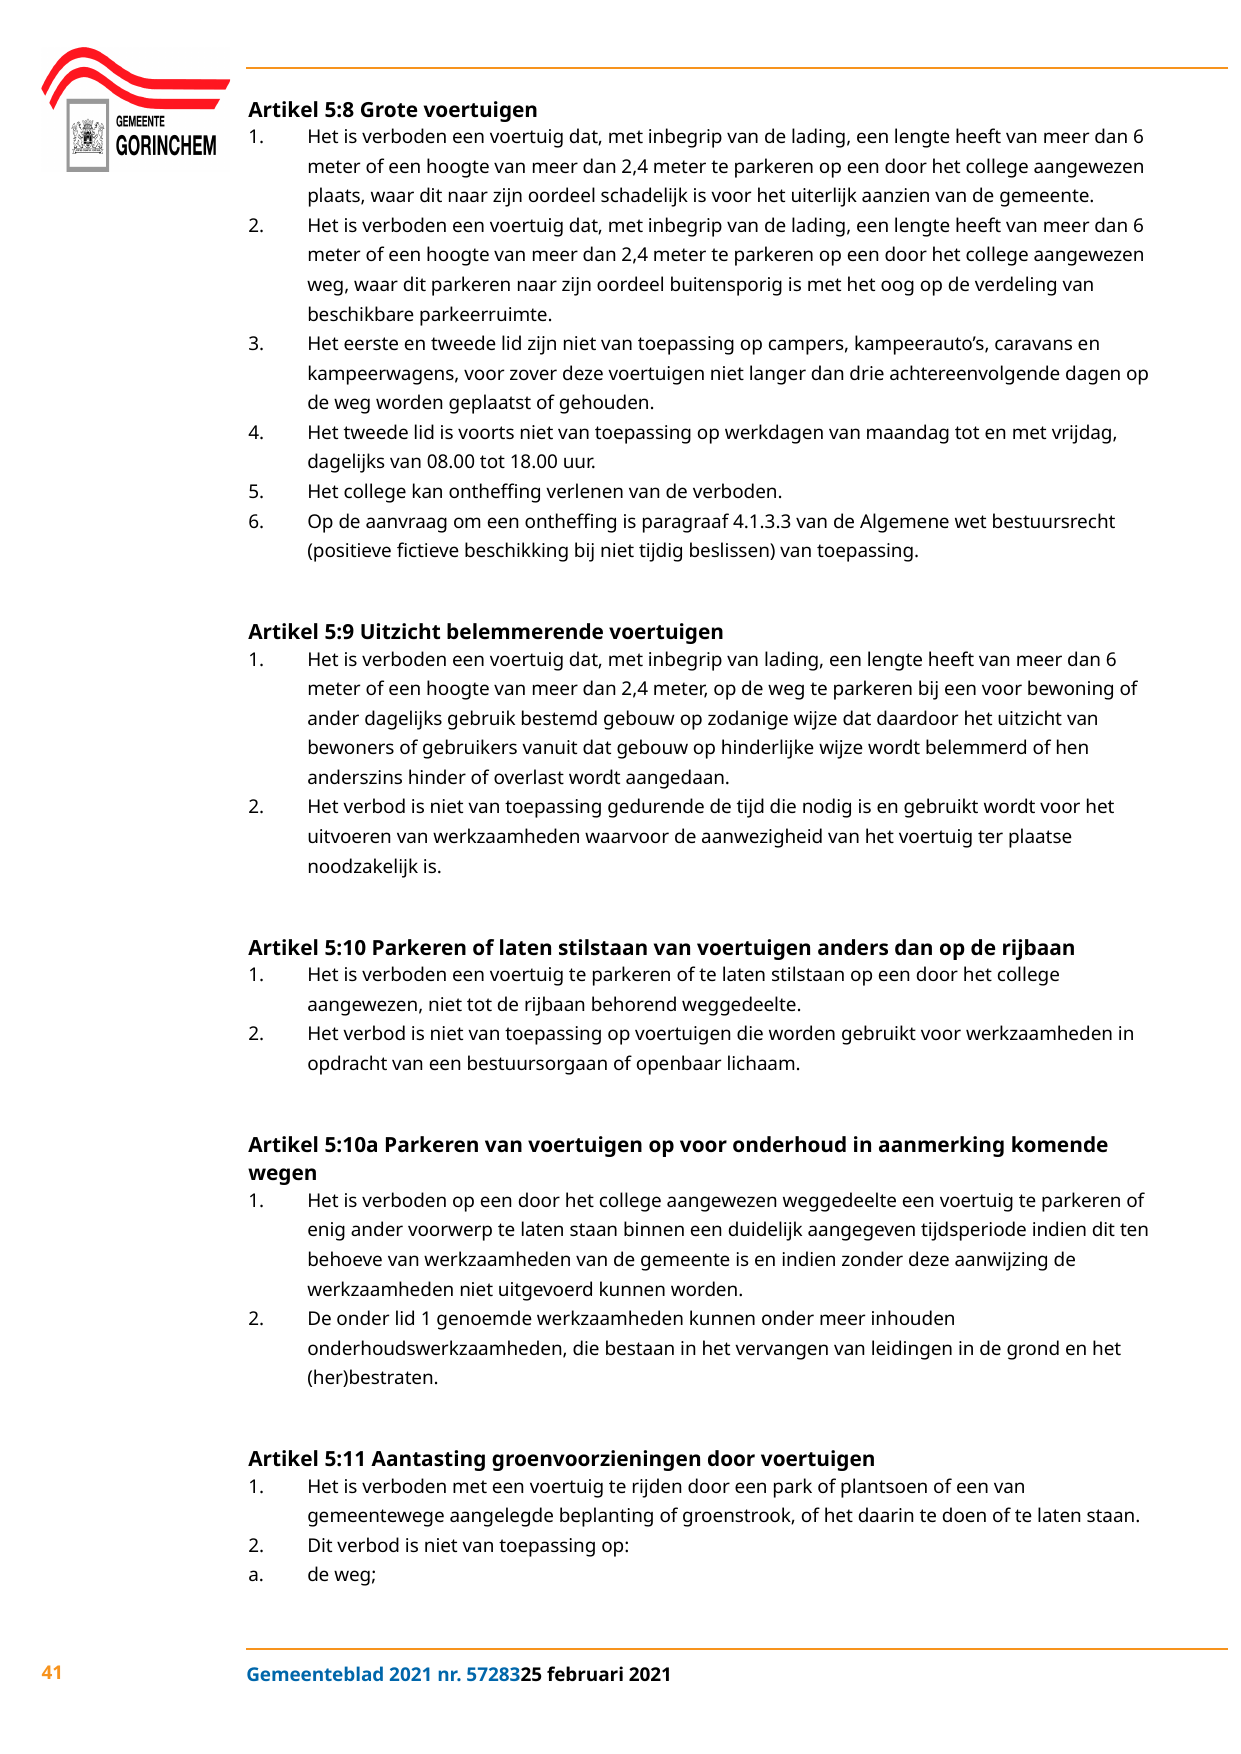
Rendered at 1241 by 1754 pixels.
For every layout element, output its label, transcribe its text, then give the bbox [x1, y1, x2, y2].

list Dit verbod is niet van toepassing op: [248, 1532, 1152, 1558]
text Artikel 5:11 Aantasting groenvoorzieningen door voertuigen [248, 1444, 1152, 1473]
list Het verbod is niet van toepassing op voertuigen die worden gebruikt voor werkzaamheden in opdracht van een bestuursorgaan of openbaar lichaam. [248, 1021, 1152, 1076]
text Artikel 5:9 Uitzicht belemmerende voertuigen [248, 617, 1152, 646]
list Het tweede lid is voorts niet van toepassing op werkdagen van maandag tot en met vrijdag, dagelijks van 08.00 tot 18.00 uur. [248, 419, 1152, 474]
list Het is verboden een voertuig dat, met inbegrip van de lading, een lengte heeft van meer dan 6 meter of een hoogte van meer dan 2,4 meter te parkeren op een door het college aangewezen plaats, waar dit naar zijn oordeel schadelijk is voor het uiterlijk aanzien van de gemeente. [248, 123, 1152, 208]
list Het is verboden een voertuig dat, met inbegrip van de lading, een lengte heeft van meer dan 6 meter of een hoogte van meer dan 2,4 meter te parkeren op een door het college aangewezen weg, waar dit parkeren naar zijn oordeel buitensporig is met het oog op de verdeling van beschikbare parkeerruimte. [248, 212, 1152, 326]
list Het is verboden met een voertuig te rijden door een park of plantsoen of een van gemeentewege aangelegde beplanting of groenstrook, of het daarin te doen of te laten staan. [248, 1473, 1152, 1528]
text Artikel 5:10 Parkeren of laten stilstaan van voertuigen anders dan op de rijbaan [248, 933, 1152, 961]
list Het is verboden een voertuig dat, met inbegrip van lading, een lengte heeft van meer dan 6 meter of een hoogte van meer dan 2,4 meter, op de weg te parkeren bij een voor bewoning of ander dagelijks gebruik bestemd gebouw op zodanige wijze dat daardoor het uitzicht van bewoners of gebruikers vanuit dat gebouw op hinderlijke wijze wordt belemmerd of hen anderszins hinder of overlast wordt aangedaan. [248, 646, 1152, 790]
list Het verbod is niet van toepassing gedurende de tijd die nodig is en gebruikt wordt voor het uitvoeren van werkzaamheden waarvoor de aanwezigheid van het voertuig ter plaatse noodzakelijk is. [248, 794, 1152, 879]
text Artikel 5:8 Grote voertuigen [248, 95, 1152, 123]
list Het is verboden een voertuig te parkeren of te laten stilstaan op een door het college aangewezen, niet tot de rijbaan behorend weggedeelte. [248, 961, 1152, 1017]
picture [41, 47, 231, 172]
list Het eerste en tweede lid zijn niet van toepassing op campers, kampeerauto’s, caravans en kampeerwagens, voor zover deze voertuigen niet langer dan drie achtereenvolgende dagen op de weg worden geplaatst of gehouden. [248, 330, 1152, 415]
list Het is verboden op een door het college aangewezen weggedeelte een voertuig te parkeren of enig ander voorwerp te laten staan binnen een duidelijk aangegeven tijdsperiode indien dit ten behoeve van werkzaamheden van de gemeente is en indien zonder deze aanwijzing de werkzaamheden niet uitgevoerd kunnen worden. [248, 1187, 1152, 1301]
list Het college kan ontheffing verlenen van de verboden. [248, 478, 1152, 504]
list Op de aanvraag om een ontheffing is paragraaf 4.1.3.3 van de Algemene wet bestuursrecht (positieve fictieve beschikking bij niet tijdig beslissen) van toepassing. [248, 508, 1152, 563]
list de weg; [248, 1562, 1152, 1587]
text Artikel 5:10a Parkeren van voertuigen op voor onderhoud in aanmerking komende wegen [248, 1130, 1152, 1187]
list De onder lid 1 genoemde werkzaamheden kunnen onder meer inhouden onderhoudswerkzaamheden, die bestaan in het vervangen van leidingen in de grond en het (her)bestraten. [248, 1305, 1152, 1390]
